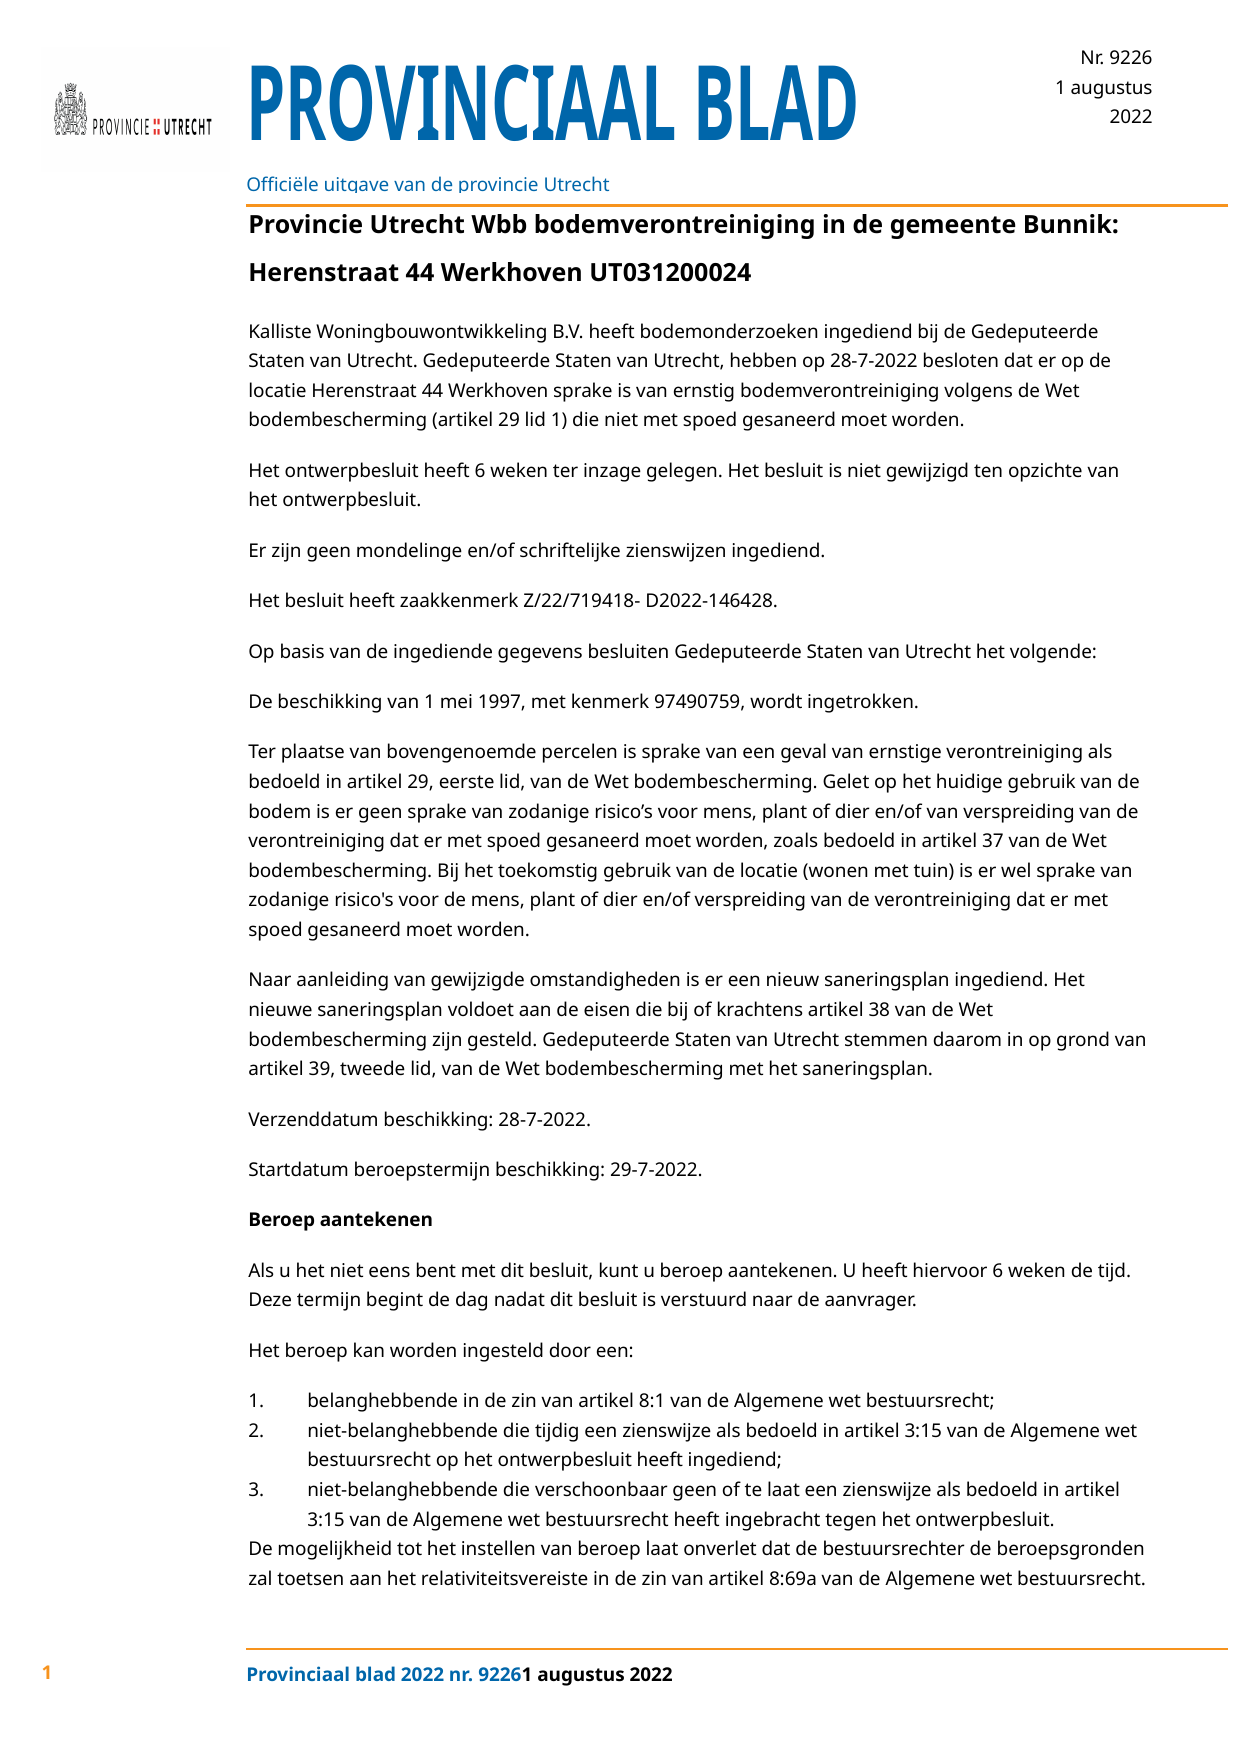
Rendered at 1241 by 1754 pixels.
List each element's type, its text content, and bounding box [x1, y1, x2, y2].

text Kalliste Woningbouwontwikkeling B.V. heeft bodemonderzoeken ingediend bij de Gedeputeerde Staten van Utrecht. Gedeputeerde Staten van Utrecht, hebben op 28-7-2022 besloten dat er op de locatie Herenstraat 44 Werkhoven sprake is van ernstig bodemverontreiniging volgens de Wet bodembescherming (artikel 29 lid 1) die niet met spoed gesaneerd moet worden. [248, 318, 1152, 432]
text Het beroep kan worden ingesteld door een: [248, 1337, 1152, 1363]
picture [41, 47, 231, 172]
list niet-belanghebbende die tijdig een zienswijze als bedoeld in artikel 3:15 van de Algemene wet bestuursrecht op het ontwerpbesluit heeft ingediend; [248, 1417, 1152, 1472]
text De beschikking van 1 mei 1997, met kenmerk 97490759, wordt ingetrokken. [248, 688, 1152, 714]
text Verzenddatum beschikking: 28-7-2022. [248, 1106, 1152, 1132]
text Beroep aantekenen [248, 1207, 1152, 1232]
text Er zijn geen mondelinge en/of schriftelijke zienswijzen ingediend. [248, 537, 1152, 563]
text Startdatum beroepstermijn beschikking: 29-7-2022. [248, 1156, 1152, 1182]
text Als u het niet eens bent met dit besluit, kunt u beroep aantekenen. U heeft hiervoor 6 weken de tijd. Deze termijn begint de dag nadat dit besluit is verstuurd naar de aanvrager. [248, 1257, 1152, 1312]
text Naar aanleiding van gewijzigde omstandigheden is er een nieuw saneringsplan ingediend. Het nieuwe saneringsplan voldoet aan de eisen die bij of krachtens artikel 38 van de Wet bodembescherming zijn gesteld. Gedeputeerde Staten van Utrecht stemmen daarom in op grond van artikel 39, tweede lid, van de Wet bodembescherming met het saneringsplan. [248, 967, 1152, 1081]
text De mogelijkheid tot het instellen van beroep laat onverlet dat de bestuursrechter de beroepsgronden zal toetsen aan het relativiteitsvereiste in de zin van artikel 8:69a van de Algemene wet bestuursrecht. [248, 1535, 1152, 1591]
text Het besluit heeft zaakkenmerk Z/22/719418- D2022-146428. [248, 587, 1152, 613]
text Op basis van de ingediende gegevens besluiten Gedeputeerde Staten van Utrecht het volgende: [248, 638, 1152, 664]
text Het ontwerpbesluit heeft 6 weken ter inzage gelegen. Het besluit is niet gewijzigd ten opzichte van het ontwerpbesluit. [248, 457, 1152, 512]
text Ter plaatse van bovengenoemde percelen is sprake van een geval van ernstige verontreiniging als bedoeld in artikel 29, eerste lid, van de Wet bodembescherming. Gelet op het huidige gebruik van de bodem is er geen sprake van zodanige risico’s voor mens, plant of dier en/of van verspreiding van de verontreiniging dat er met spoed gesaneerd moet worden, zoals bedoeld in artikel 37 van de Wet bodembescherming. Bij het toekomstig gebruik van de locatie (wonen met tuin) is er wel sprake van zodanige risico's voor de mens, plant of dier en/of verspreiding van de verontreiniging dat er met spoed gesaneerd moet worden. [248, 739, 1152, 942]
text Provincie Utrecht Wbb bodemverontreiniging in de gemeente Bunnik: Herenstraat 44 Werkhoven UT031200024 [248, 207, 1152, 288]
list niet-belanghebbende die verschoonbaar geen of te laat een zienswijze als bedoeld in artikel 3:15 van de Algemene wet bestuursrecht heeft ingebracht tegen het ontwerpbesluit. [248, 1476, 1152, 1532]
list belanghebbende in de zin van artikel 8:1 van de Algemene wet bestuursrecht; [248, 1387, 1152, 1413]
